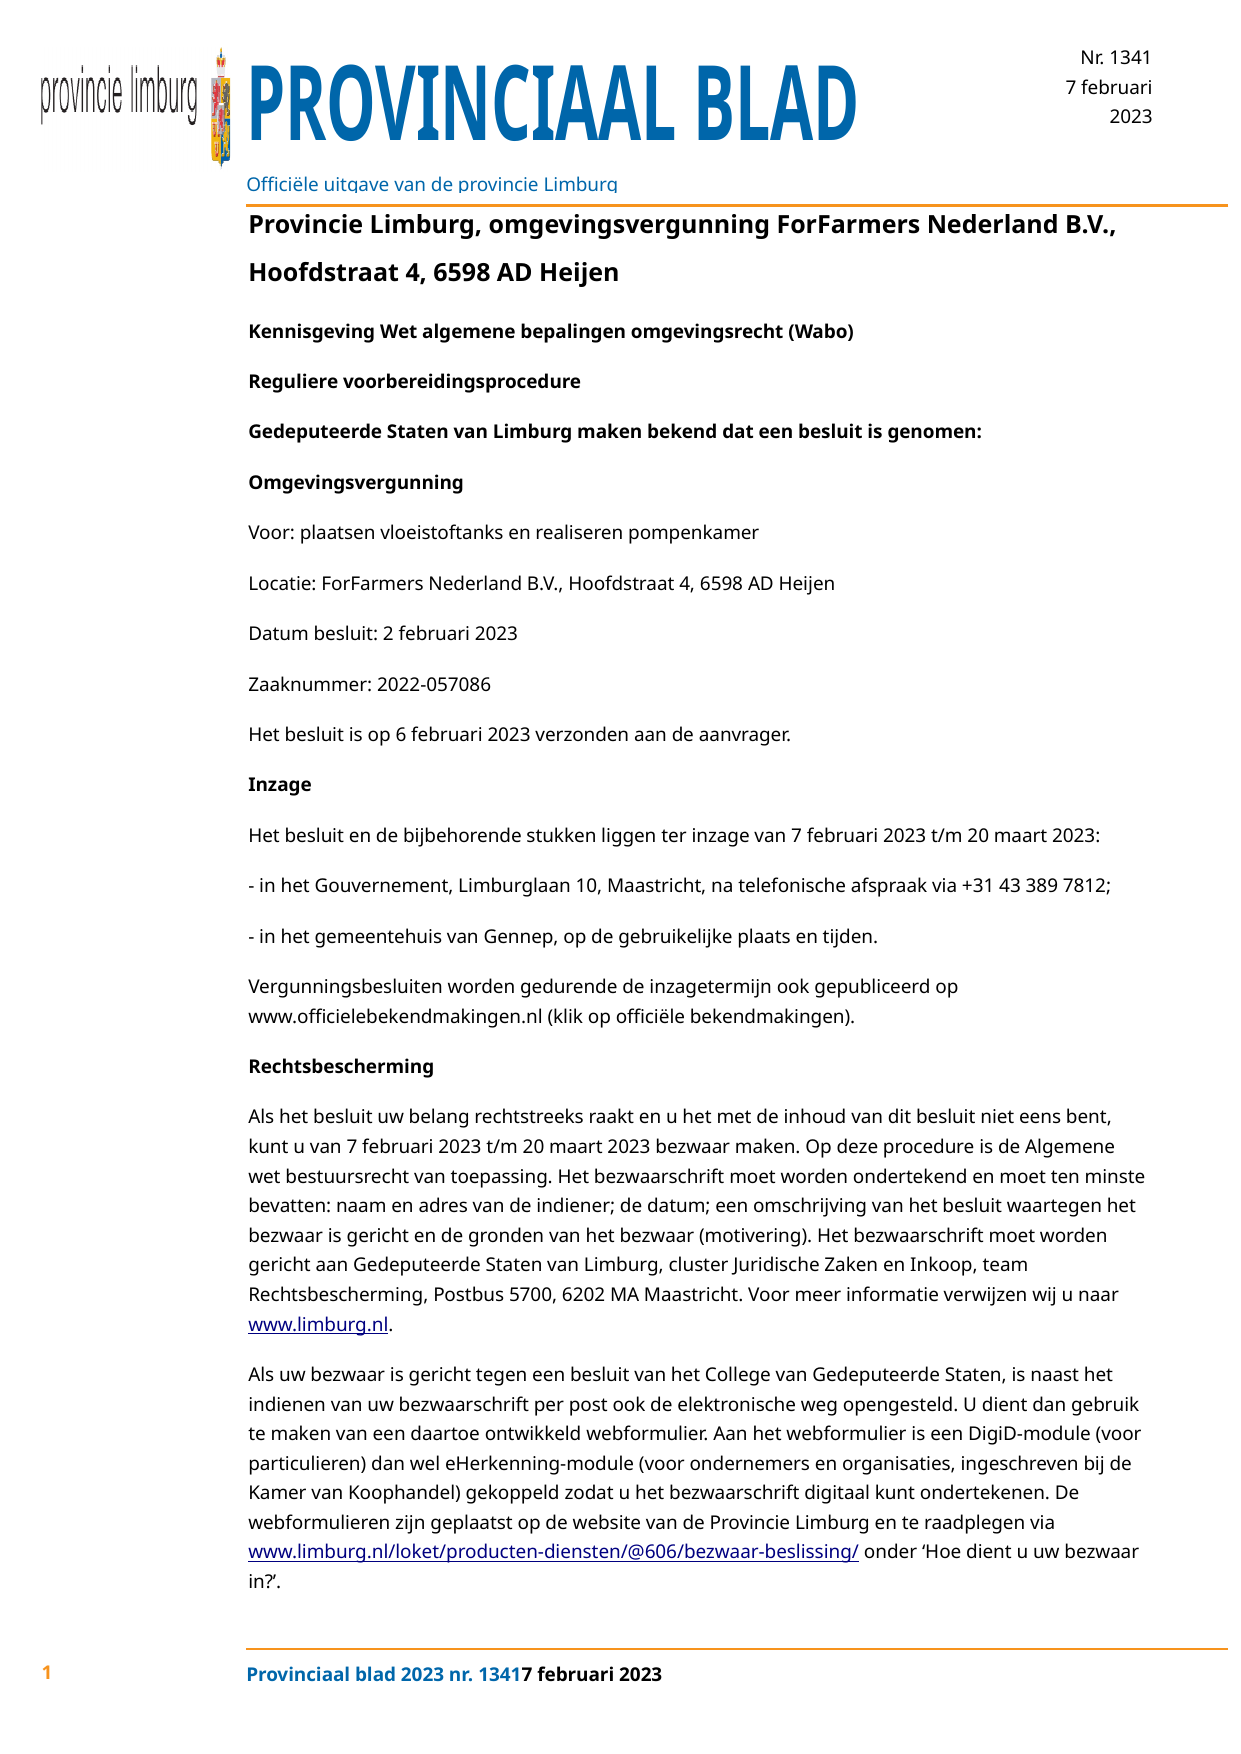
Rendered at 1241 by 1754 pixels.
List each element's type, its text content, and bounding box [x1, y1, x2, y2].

text Als uw bezwaar is gericht tegen een besluit van het College van Gedeputeerde Staten, is naast het indienen van uw bezwaarschrift per post ook de elektronische weg opengesteld. U dient dan gebruik te maken van een daartoe ontwikkeld webformulier. Aan het webformulier is een DigiD-module (voor particulieren) dan wel eHerkenning-module (voor ondernemers en organisaties, ingeschreven bij de Kamer van Koophandel) gekoppeld zodat u het bezwaarschrift digitaal kunt ondertekenen. De webformulieren zijn geplaatst op de website van de Provincie Limburg en te raadplegen via www.limburg.nl/loket/producten-diensten/@606/bezwaar-beslissing/ onder ‘Hoe dient u uw bezwaar in?’. [248, 1361, 1152, 1594]
picture [41, 47, 231, 172]
text Het besluit en de bijbehorende stukken liggen ter inzage van 7 februari 2023 t/m 20 maart 2023: [248, 822, 1152, 848]
text Het besluit is op 6 februari 2023 verzonden aan de aanvrager. [248, 721, 1152, 747]
text Datum besluit: 2 februari 2023 [248, 620, 1152, 646]
text Provincie Limburg, omgevingsvergunning ForFarmers Nederland B.V., Hoofdstraat 4, 6598 AD Heijen [248, 207, 1152, 288]
text Reguliere voorbereidingsprocedure [248, 368, 1152, 394]
text Vergunningsbesluiten worden gedurende de inzagetermijn ook gepubliceerd op www.officielebekendmakingen.nl (klik op officiële bekendmakingen). [248, 973, 1152, 1029]
text Voor: plaatsen vloeistoftanks en realiseren pompenkamer [248, 519, 1152, 545]
text Omgevingsvergunning [248, 469, 1152, 495]
text Als het besluit uw belang rechtstreeks raakt en u het met de inhoud van dit besluit niet eens bent, kunt u van 7 februari 2023 t/m 20 maart 2023 bezwaar maken. Op deze procedure is de Algemene wet bestuursrecht van toepassing. Het bezwaarschrift moet worden ondertekend en moet ten minste bevatten: naam en adres van de indiener; de datum; een omschrijving van het besluit waartegen het bezwaar is gericht en de gronden van het bezwaar (motivering). Het bezwaarschrift moet worden gericht aan Gedeputeerde Staten van Limburg, cluster Juridische Zaken en Inkoop, team Rechtsbescherming, Postbus 5700, 6202 MA Maastricht. Voor meer informatie verwijzen wij u naar www.limburg.nl. [248, 1104, 1152, 1337]
text Gedeputeerde Staten van Limburg maken bekend dat een besluit is genomen: [248, 419, 1152, 444]
text Kennisgeving Wet algemene bepalingen omgevingsrecht (Wabo) [248, 318, 1152, 344]
text Rechtsbescherming [248, 1053, 1152, 1079]
text Locatie: ForFarmers Nederland B.V., Hoofdstraat 4, 6598 AD Heijen [248, 570, 1152, 596]
text - in het Gouvernement, Limburglaan 10, Maastricht, na telefonische afspraak via +31 43 389 7812; [248, 872, 1152, 898]
text Inzage [248, 772, 1152, 797]
text - in het gemeentehuis van Gennep, op de gebruikelijke plaats en tijden. [248, 923, 1152, 949]
text Zaaknummer: 2022-057086 [248, 671, 1152, 697]
